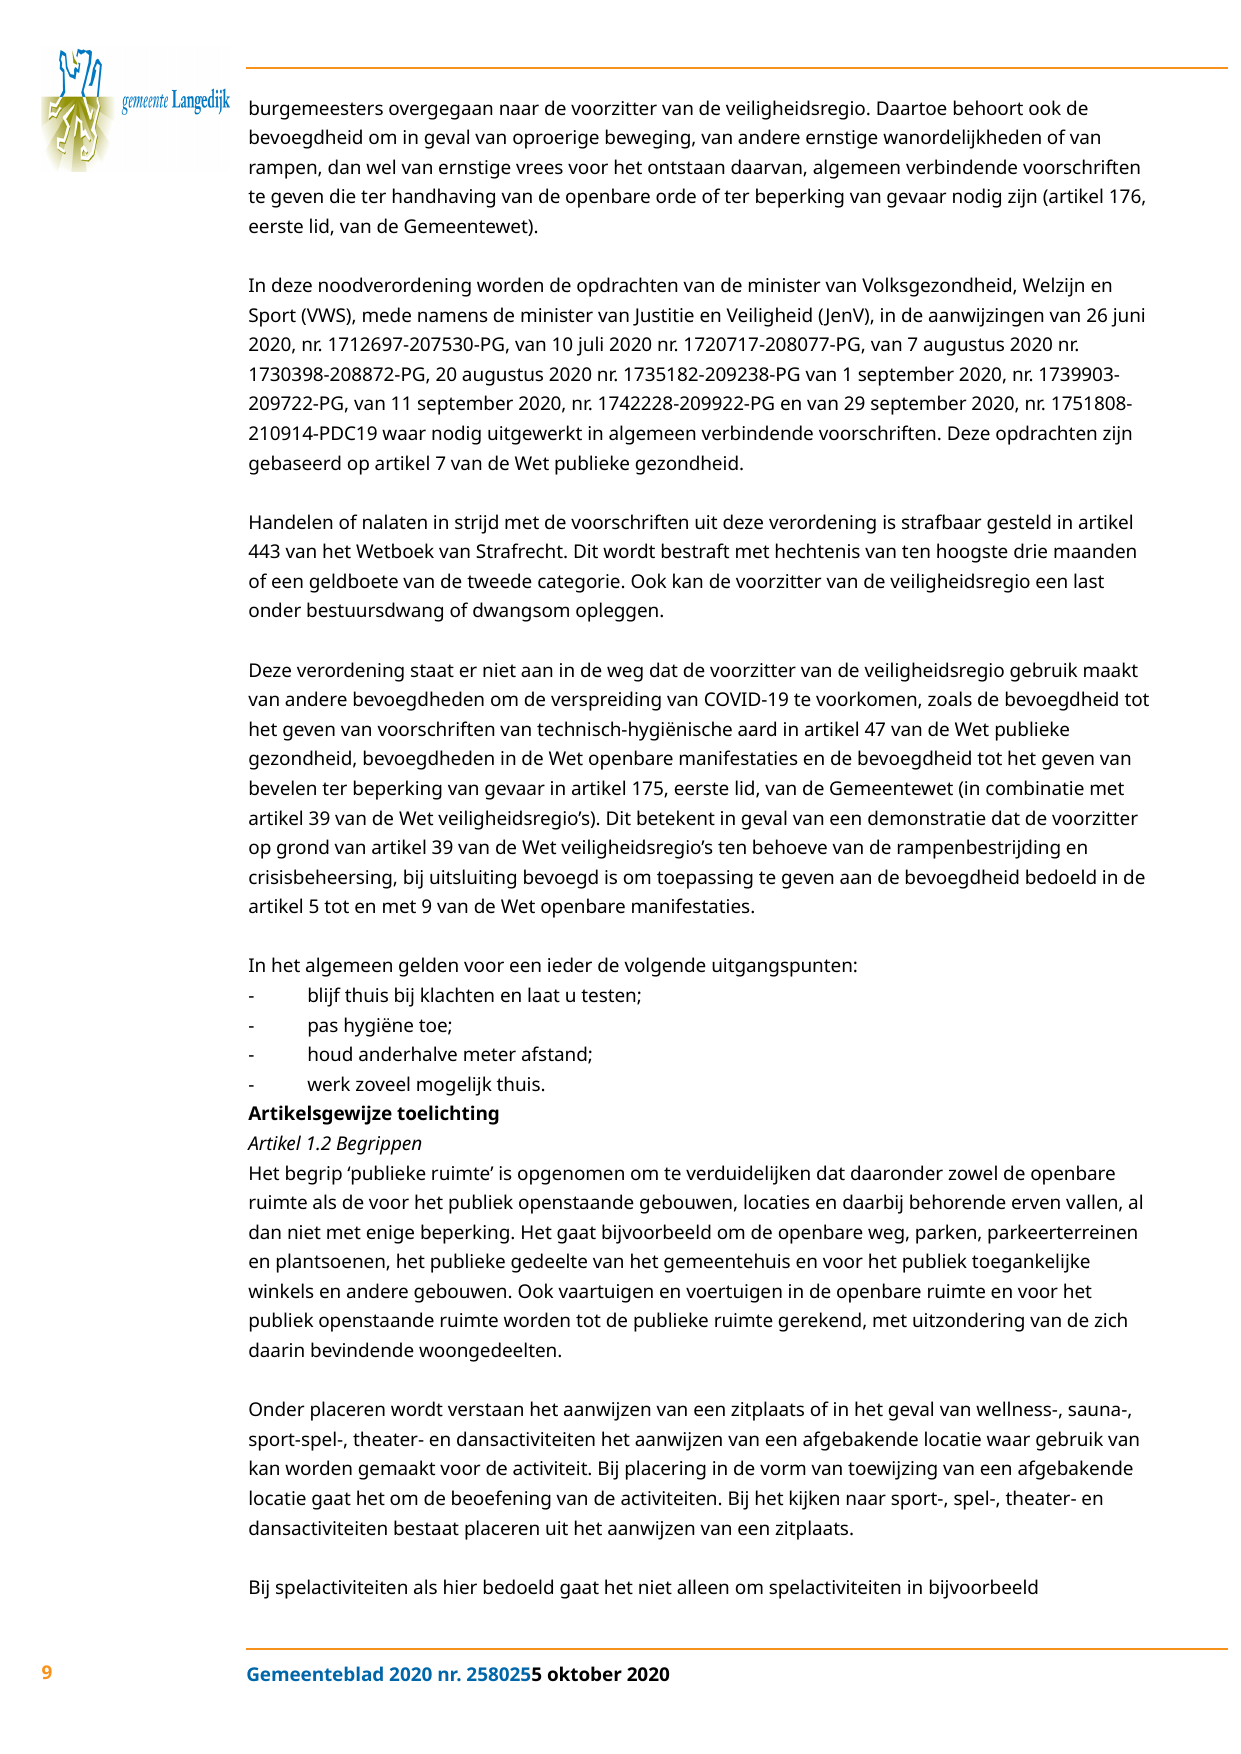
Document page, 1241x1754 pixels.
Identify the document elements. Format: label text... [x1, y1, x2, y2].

text Het begrip ‘publieke ruimte’ is opgenomen om te verduidelijken dat daaronder zowel de openbare ruimte als de voor het publiek openstaande gebouwen, locaties en daarbij behorende erven vallen, al dan niet met enige beperking. Het gaat bijvoorbeeld om de openbare weg, parken, parkeerterreinen en plantsoenen, het publieke gedeelte van het gemeentehuis en voor het publiek toegankelijke winkels en andere gebouwen. Ook vaartuigen en voertuigen in de openbare ruimte en voor het publiek openstaande ruimte worden tot de publieke ruimte gerekend, met uitzondering van de zich daarin bevindende woongedeelten. [248, 1160, 1152, 1363]
picture [41, 47, 231, 172]
text burgemeesters overgegaan naar de voorzitter van de veiligheidsregio. Daartoe behoort ook de bevoegdheid om in geval van oproerige beweging, van andere ernstige wanordelijkheden of van rampen, dan wel van ernstige vrees voor het ontstaan daarvan, algemeen verbindende voorschriften te geven die ter handhaving van de openbare orde of ter beperking van gevaar nodig zijn (artikel 176, eerste lid, van de Gemeentewet). [248, 95, 1152, 239]
list pas hygiëne toe; [248, 1012, 1152, 1038]
text In deze noodverordening worden de opdrachten van de minister van Volksgezondheid, Welzijn en Sport (VWS), mede namens de minister van Justitie en Veiligheid (JenV), in de aanwijzingen van 26 juni 2020, nr. 1712697-207530-PG, van 10 juli 2020 nr. 1720717-208077-PG, van 7 augustus 2020 nr. 1730398-208872-PG, 20 augustus 2020 nr. 1735182-209238-PG van 1 september 2020, nr. 1739903-209722-PG, van 11 september 2020, nr. 1742228-209922-PG en van 29 september 2020, nr. 1751808-210914-PDC19 waar nodig uitgewerkt in algemeen verbindende voorschriften. Deze opdrachten zijn gebaseerd op artikel 7 van de Wet publieke gezondheid. [248, 272, 1152, 476]
text Artikelsgewijze toelichting [248, 1101, 1152, 1126]
list blijf thuis bij klachten en laat u testen; [248, 982, 1152, 1008]
text Deze verordening staat er niet aan in de weg dat de voorzitter van de veiligheidsregio gebruik maakt van andere bevoegdheden om de verspreiding van COVID-19 te voorkomen, zoals de bevoegdheid tot het geven van voorschriften van technisch-hygiënische aard in artikel 47 van de Wet publieke gezondheid, bevoegdheden in de Wet openbare manifestaties en de bevoegdheid tot het geven van bevelen ter beperking van gevaar in artikel 175, eerste lid, van de Gemeentewet (in combinatie met artikel 39 van de Wet veiligheidsregio’s). Dit betekent in geval van een demonstratie dat de voorzitter op grond van artikel 39 van de Wet veiligheidsregio’s ten behoeve van de rampenbestrijding en crisisbeheersing, bij uitsluiting bevoegd is om toepassing te geven aan de bevoegdheid bedoeld in de artikel 5 tot en met 9 van de Wet openbare manifestaties. [248, 657, 1152, 919]
text Bij spelactiviteiten als hier bedoeld gaat het niet alleen om spelactiviteiten in bijvoorbeeld [248, 1574, 1152, 1600]
list houd anderhalve meter afstand; [248, 1041, 1152, 1067]
text Onder placeren wordt verstaan het aanwijzen van een zitplaats of in het geval van wellness-, sauna-, sport-spel-, theater- en dansactiviteiten het aanwijzen van een afgebakende locatie waar gebruik van kan worden gemaakt voor de activiteit. Bij placering in de vorm van toewijzing van een afgebakende locatie gaat het om de beoefening van de activiteiten. Bij het kijken naar sport-, spel-, theater- en dansactiviteiten bestaat placeren uit het aanwijzen van een zitplaats. [248, 1396, 1152, 1541]
text In het algemeen gelden voor een ieder de volgende uitgangspunten: [248, 953, 1152, 978]
list werk zoveel mogelijk thuis. [248, 1071, 1152, 1097]
text Artikel 1.2 Begrippen [248, 1130, 1152, 1156]
text Handelen of nalaten in strijd met de voorschriften uit deze verordening is strafbaar gesteld in artikel 443 van het Wetboek van Strafrecht. Dit wordt bestraft met hechtenis van ten hoogste drie maanden of een geldboete van de tweede categorie. Ook kan de voorzitter van de veiligheidsregio een last onder bestuursdwang of dwangsom opleggen. [248, 509, 1152, 623]
